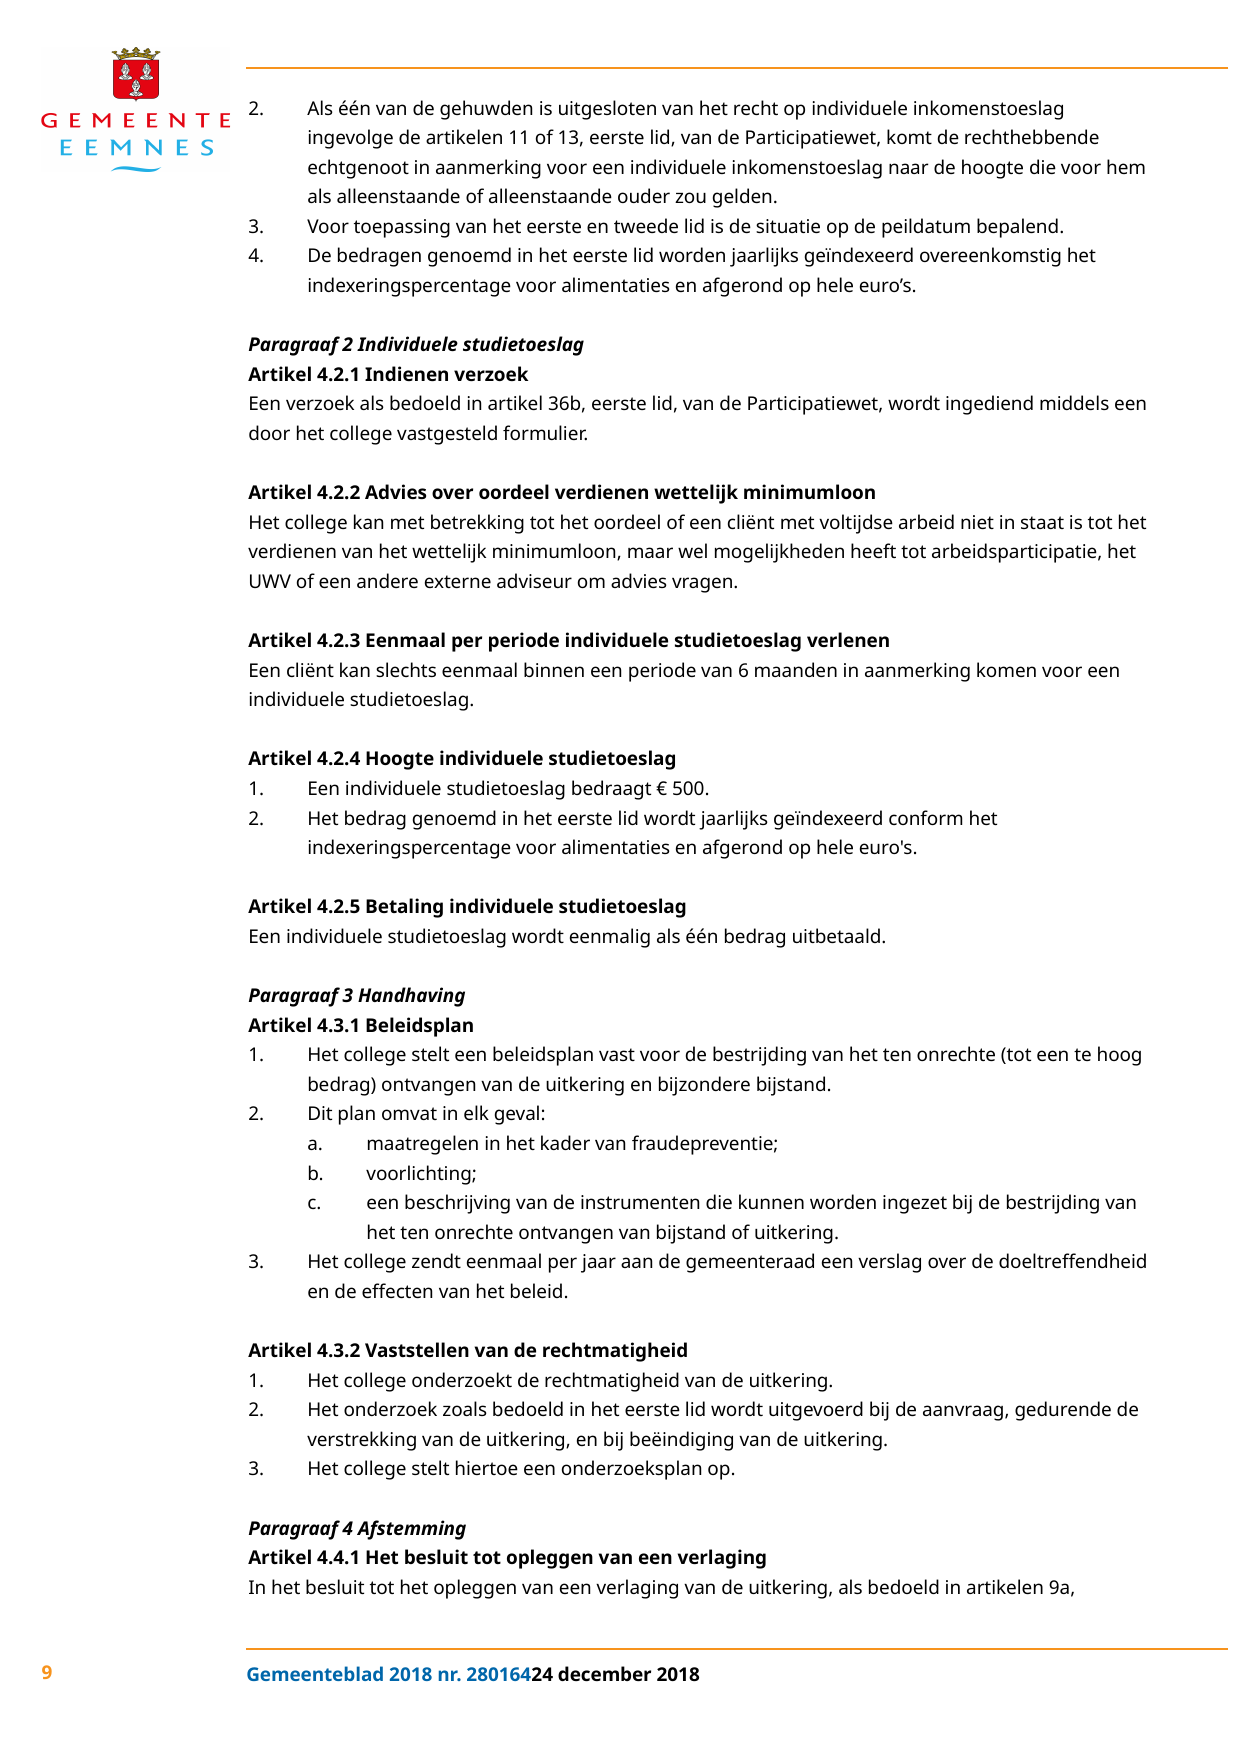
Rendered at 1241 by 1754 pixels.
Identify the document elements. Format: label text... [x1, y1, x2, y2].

list een beschrijving van de instrumenten die kunnen worden ingezet bij de bestrijding van het ten onrechte ontvangen van bijstand of uitkering. [307, 1189, 1152, 1245]
text Paragraaf 4 Afstemming [248, 1515, 1152, 1541]
list Het onderzoek zoals bedoeld in het eerste lid wordt uitgevoerd bij de aanvraag, gedurende de verstrekking van de uitkering, en bij beëindiging van de uitkering. [248, 1396, 1152, 1452]
list Als één van de gehuwden is uitgesloten van het recht op individuele inkomenstoeslag ingevolge de artikelen 11 of 13, eerste lid, van de Participatiewet, komt de rechthebbende echtgenoot in aanmerking voor een individuele inkomenstoeslag naar de hoogte die voor hem als alleenstaande of alleenstaande ouder zou gelden. [248, 95, 1152, 209]
list Het college onderzoekt de rechtmatigheid van de uitkering. [248, 1367, 1152, 1393]
list Dit plan omvat in elk geval: [248, 1101, 1152, 1126]
list Een individuele studietoeslag bedraagt € 500. [248, 775, 1152, 801]
text In het besluit tot het opleggen van een verlaging van de uitkering, als bedoeld in artikelen 9a, [248, 1574, 1152, 1600]
text Paragraaf 3 Handhaving [248, 982, 1152, 1008]
list Voor toepassing van het eerste en tweede lid is de situatie op de peildatum bepalend. [248, 213, 1152, 239]
list Het college zendt eenmaal per jaar aan de gemeenteraad een verslag over de doeltreffendheid en de effecten van het beleid. [248, 1248, 1152, 1304]
text Artikel 4.3.1 Beleidsplan [248, 1012, 1152, 1038]
text Het college kan met betrekking tot het oordeel of een cliënt met voltijdse arbeid niet in staat is tot het verdienen van het wettelijk minimumloon, maar wel mogelijkheden heeft tot arbeidsparticipatie, het UWV of een andere externe adviseur om advies vragen. [248, 509, 1152, 594]
list De bedragen genoemd in het eerste lid worden jaarlijks geïndexeerd overeenkomstig het indexeringspercentage voor alimentaties en afgerond op hele euro’s. [248, 243, 1152, 298]
text Artikel 4.2.2 Advies over oordeel verdienen wettelijk minimumloon [248, 479, 1152, 505]
text Artikel 4.2.4 Hoogte individuele studietoeslag [248, 746, 1152, 771]
text Een verzoek als bedoeld in artikel 36b, eerste lid, van de Participatiewet, wordt ingediend middels een door het college vastgesteld formulier. [248, 391, 1152, 446]
list voorlichting; [307, 1160, 1152, 1186]
text Artikel 4.3.2 Vaststellen van de rechtmatigheid [248, 1337, 1152, 1363]
text Een cliënt kan slechts eenmaal binnen een periode van 6 maanden in aanmerking komen voor een individuele studietoeslag. [248, 657, 1152, 712]
list Het college stelt hiertoe een onderzoeksplan op. [248, 1456, 1152, 1481]
list Het college stelt een beleidsplan vast voor de bestrijding van het ten onrechte (tot een te hoog bedrag) ontvangen van de uitkering en bijzondere bijstand. [248, 1041, 1152, 1097]
text Paragraaf 2 Individuele studietoeslag [248, 331, 1152, 357]
text Artikel 4.2.1 Indienen verzoek [248, 361, 1152, 387]
list Het bedrag genoemd in het eerste lid wordt jaarlijks geïndexeerd conform het indexeringspercentage voor alimentaties en afgerond op hele euro's. [248, 805, 1152, 860]
text Artikel 4.2.3 Eenmaal per periode individuele studietoeslag verlenen [248, 627, 1152, 653]
text Een individuele studietoeslag wordt eenmalig als één bedrag uitbetaald. [248, 923, 1152, 949]
list maatregelen in het kader van fraudepreventie; [307, 1130, 1152, 1156]
picture [41, 47, 231, 172]
text Artikel 4.4.1 Het besluit tot opleggen van een verlaging [248, 1544, 1152, 1570]
text Artikel 4.2.5 Betaling individuele studietoeslag [248, 893, 1152, 919]
